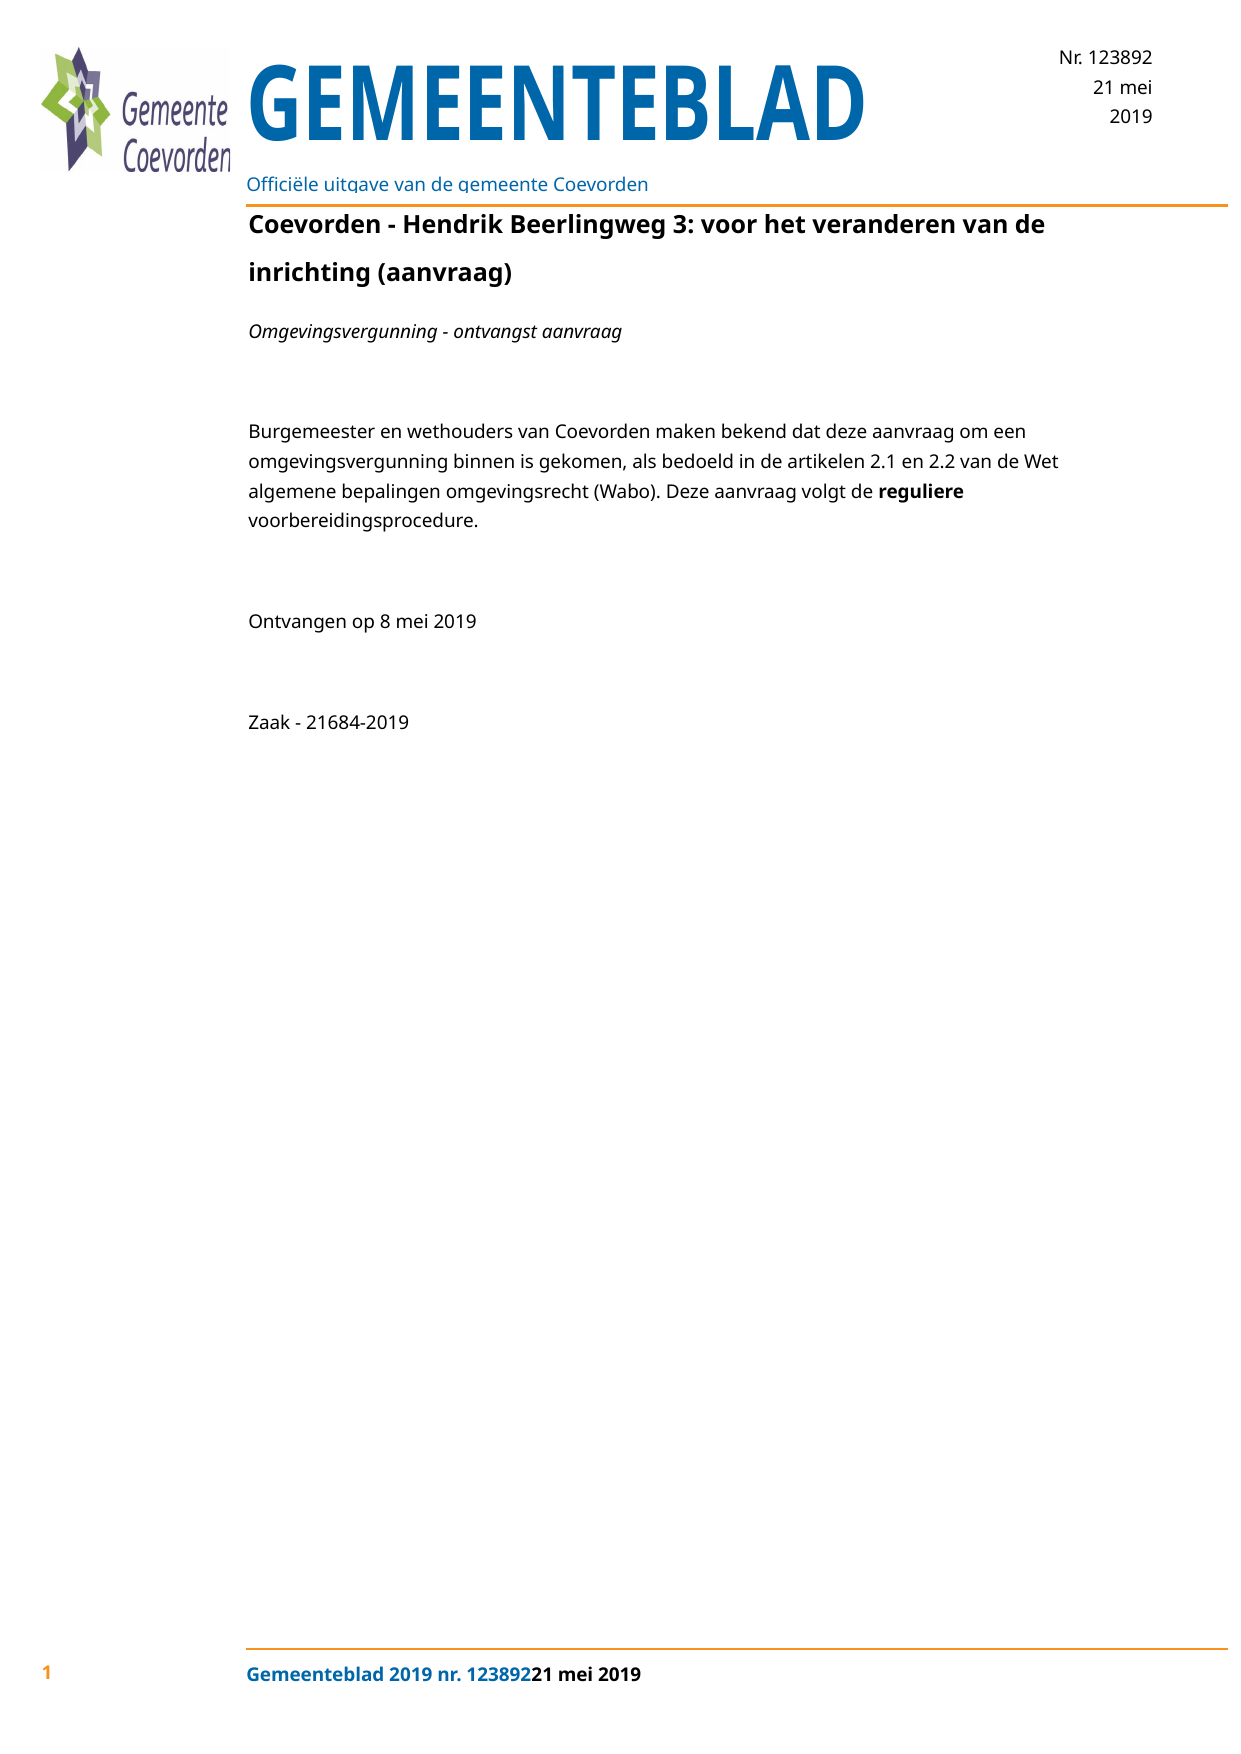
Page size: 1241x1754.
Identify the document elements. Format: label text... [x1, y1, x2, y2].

picture [41, 47, 231, 172]
text Coevorden - Hendrik Beerlingweg 3: voor het veranderen van de inrichting (aanvraag) [248, 207, 1152, 288]
text Omgevingsvergunning - ontvangst aanvraag [248, 318, 1152, 344]
text Burgemeester en wethouders van Coevorden maken bekend dat deze aanvraag om een omgevingsvergunning binnen is gekomen, als bedoeld in de artikelen 2.1 en 2.2 van de Wet algemene bepalingen omgevingsrecht (Wabo). Deze aanvraag volgt de reguliere voorbereidingsprocedure. [248, 419, 1152, 533]
text Zaak - 21684-2019 [248, 709, 1152, 735]
text Ontvangen op 8 mei 2019 [248, 608, 1152, 634]
